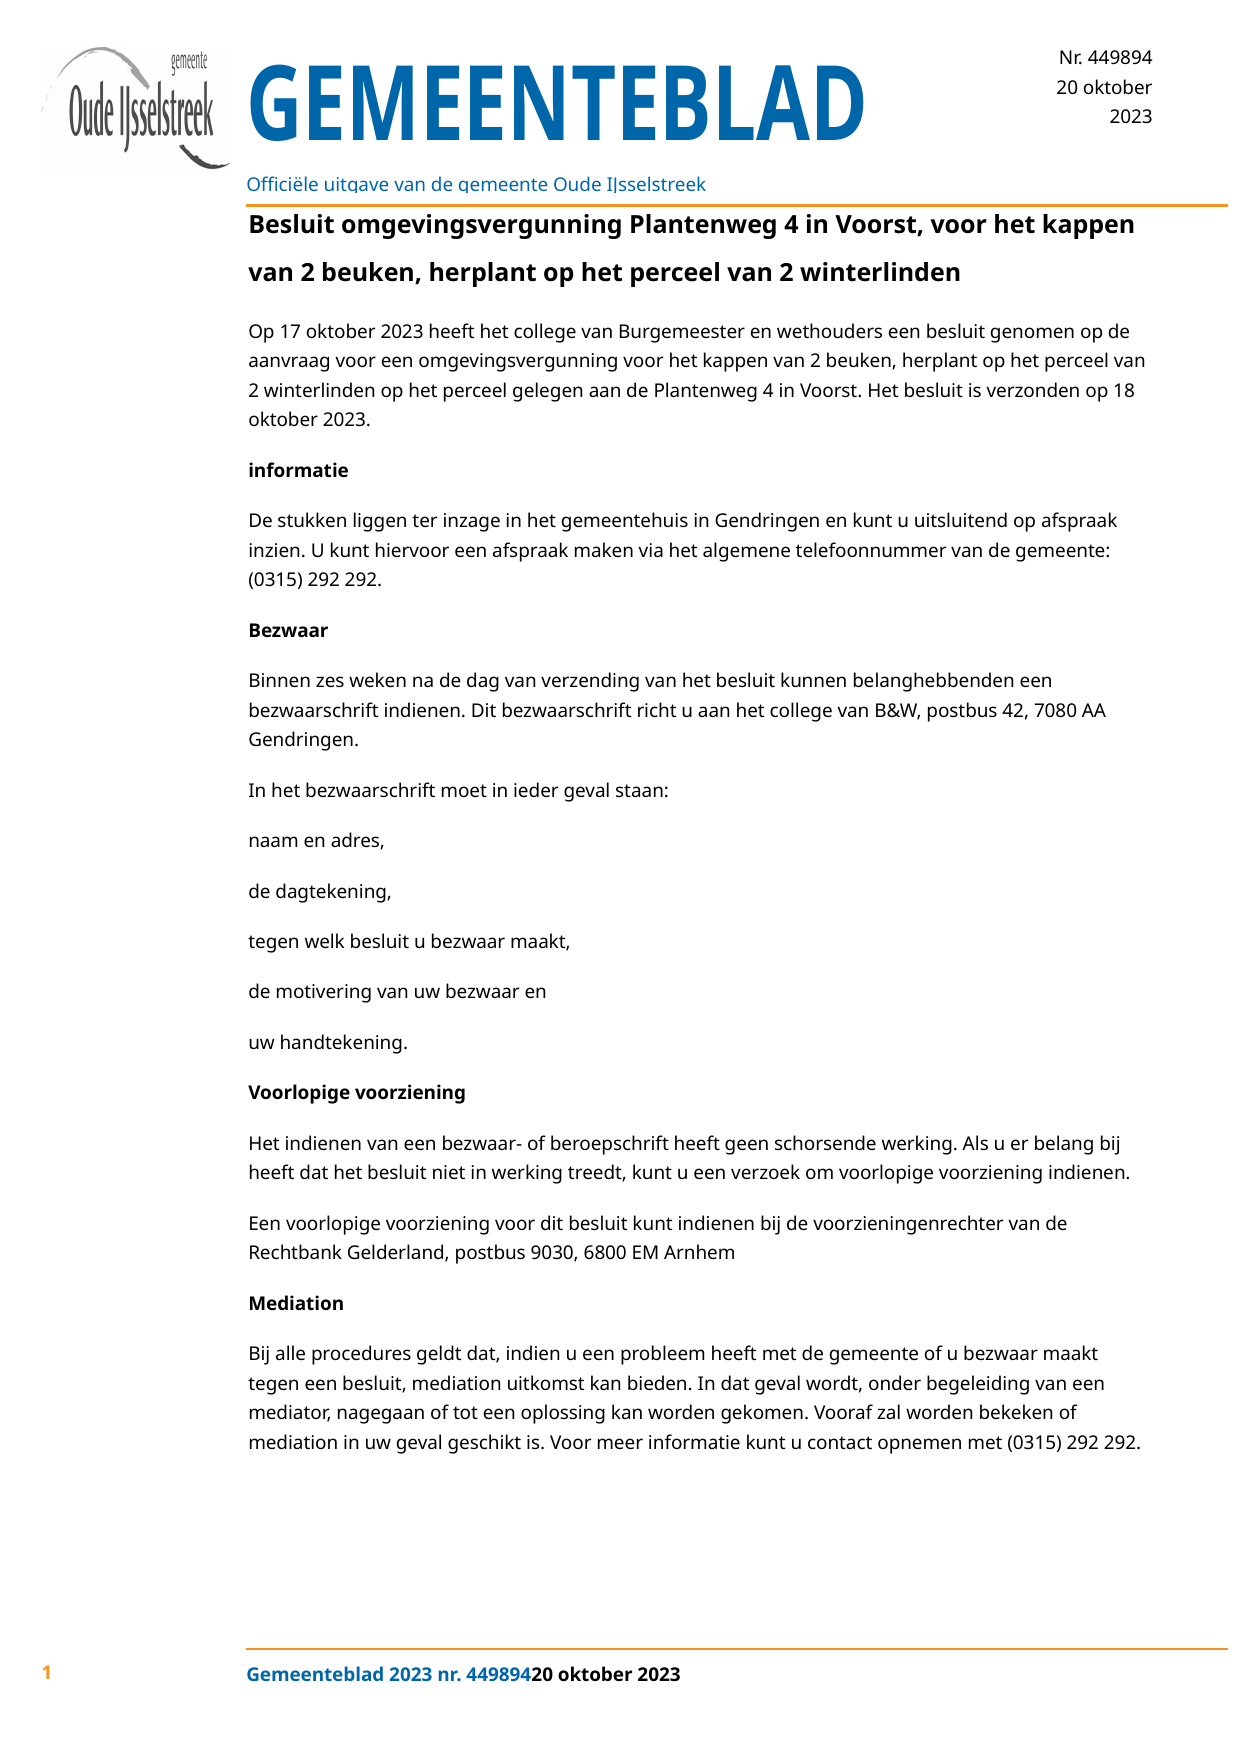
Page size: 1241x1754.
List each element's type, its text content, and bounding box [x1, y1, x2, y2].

text de dagtekening, [248, 878, 1152, 904]
text In het bezwaarschrift moet in ieder geval staan: [248, 777, 1152, 803]
text uw handtekening. [248, 1029, 1152, 1055]
text Mediation [248, 1290, 1152, 1316]
text Voorlopige voorziening [248, 1079, 1152, 1105]
text Bezwaar [248, 617, 1152, 643]
text De stukken liggen ter inzage in het gemeentehuis in Gendringen en kunt u uitsluitend op afspraak inzien. U kunt hiervoor een afspraak maken via het algemene telefoonnummer van de gemeente: (0315) 292 292. [248, 507, 1152, 592]
text tegen welk besluit u bezwaar maakt, [248, 928, 1152, 954]
text informatie [248, 457, 1152, 483]
text Besluit omgevingsvergunning Plantenweg 4 in Voorst, voor het kappen van 2 beuken, herplant op het perceel van 2 winterlinden [248, 207, 1152, 288]
text de motivering van uw bezwaar en [248, 979, 1152, 1004]
text Binnen zes weken na de dag van verzending van het besluit kunnen belanghebbenden een bezwaarschrift indienen. Dit bezwaarschrift richt u aan het college van B&W, postbus 42, 7080 AA Gendringen. [248, 667, 1152, 752]
text Op 17 oktober 2023 heeft het college van Burgemeester en wethouders een besluit genomen op de aanvraag voor een omgevingsvergunning voor het kappen van 2 beuken, herplant op het perceel van 2 winterlinden op het perceel gelegen aan de Plantenweg 4 in Voorst. Het besluit is verzonden op 18 oktober 2023. [248, 318, 1152, 432]
text Bij alle procedures geldt dat, indien u een probleem heeft met de gemeente of u bezwaar maakt tegen een besluit, mediation uitkomst kan bieden. In dat geval wordt, onder begeleiding van een mediator, nagegaan of tot een oplossing kan worden gekomen. Vooraf zal worden bekeken of mediation in uw geval geschikt is. Voor meer informatie kunt u contact opnemen met (0315) 292 292. [248, 1340, 1152, 1455]
picture [41, 47, 231, 172]
text Het indienen van een bezwaar- of beroepschrift heeft geen schorsende werking. Als u er belang bij heeft dat het besluit niet in werking treedt, kunt u een verzoek om voorlopige voorziening indienen. [248, 1130, 1152, 1185]
text Een voorlopige voorziening voor dit besluit kunt indienen bij de voorzieningenrechter van de Rechtbank Gelderland, postbus 9030, 6800 EM Arnhem [248, 1210, 1152, 1265]
text naam en adres, [248, 827, 1152, 853]
